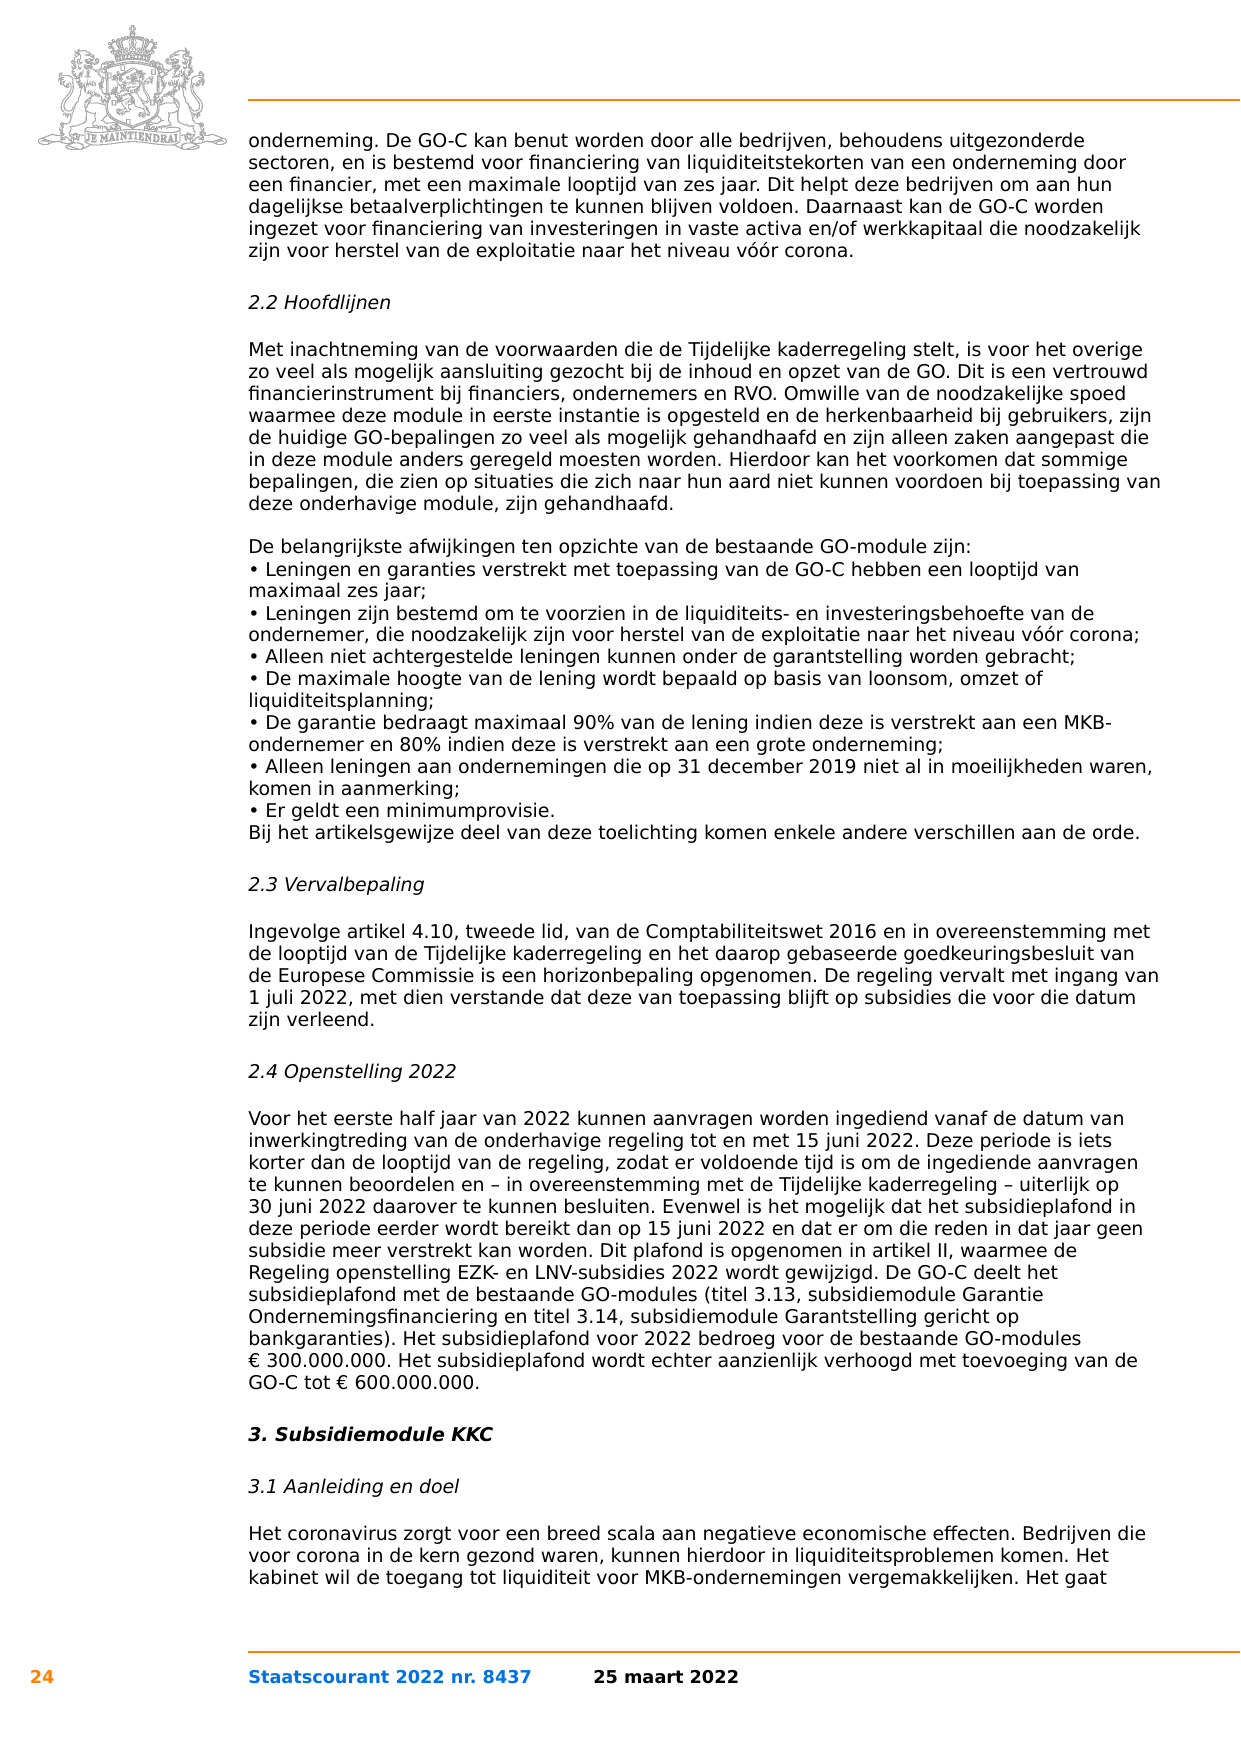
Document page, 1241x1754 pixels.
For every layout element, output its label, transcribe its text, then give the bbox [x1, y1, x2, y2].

subtitle 2.4 Openstelling 2022 [248, 1061, 1163, 1083]
text • Leningen en garanties verstrekt met toepassing van de GO-C hebben een looptijd van maximaal zes jaar; [248, 558, 1163, 602]
text Met inachtneming van de voorwaarden die de Tijdelijke kaderregeling stelt, is voor het overige zo veel als mogelijk aansluiting gezocht bij de inhoud en opzet van de GO. Dit is een vertrouwd financierinstrument bij financiers, ondernemers en RVO. Omwille van de noodzakelijke spoed waarmee deze module in eerste instantie is opgesteld en de herkenbaarheid bij gebruikers, zijn de huidige GO-bepalingen zo veel als mogelijk gehandhaafd en zijn alleen zaken aangepast die in deze module anders geregeld moesten worden. Hierdoor kan het voorkomen dat sommige bepalingen, die zien op situaties die zich naar hun aard niet kunnen voordoen bij toepassing van deze onderhavige module, zijn gehandhaafd. [248, 339, 1163, 514]
text • Leningen zijn bestemd om te voorzien in de liquiditeits- en investeringsbehoefte van de ondernemer, die noodzakelijk zijn voor herstel van de exploitatie naar het niveau vóór corona; [248, 602, 1163, 646]
text Bij het artikelsgewijze deel van deze toelichting komen enkele andere verschillen aan de orde. [248, 822, 1163, 844]
subtitle 2.2 Hoofdlijnen [248, 292, 1163, 314]
picture [38, 25, 227, 150]
text • Er geldt een minimumprovisie. [248, 800, 1163, 822]
text • De garantie bedraagt maximaal 90% van de lening indien deze is verstrekt aan een MKB-ondernemer en 80% indien deze is verstrekt aan een grote onderneming; [248, 712, 1163, 756]
text De belangrijkste afwijkingen ten opzichte van de bestaande GO-module zijn: [248, 536, 1163, 558]
subtitle 3. Subsidiemodule KKC [248, 1424, 1163, 1446]
text • Alleen leningen aan ondernemingen die op 31 december 2019 niet al in moeilijkheden waren, komen in aanmerking; [248, 756, 1163, 800]
subtitle 2.3 Vervalbepaling [248, 874, 1163, 896]
subtitle 3.1 Aanleiding en doel [248, 1476, 1163, 1498]
text Ingevolge artikel 4.10, tweede lid, van de Comptabiliteitswet 2016 en in overeenstemming met de looptijd van de Tijdelijke kaderregeling en het daarop gebaseerde goedkeuringsbesluit van de Europese Commissie is een horizonbepaling opgenomen. De regeling vervalt met ingang van 1 juli 2022, met dien verstande dat deze van toepassing blijft op subsidies die voor die datum zijn verleend. [248, 921, 1163, 1031]
text • De maximale hoogte van de lening wordt bepaald op basis van loonsom, omzet of liquiditeitsplanning; [248, 668, 1163, 712]
text • Alleen niet achtergestelde leningen kunnen onder de garantstelling worden gebracht; [248, 646, 1163, 668]
text onderneming. De GO-C kan benut worden door alle bedrijven, behoudens uitgezonderde sectoren, en is bestemd voor financiering van liquiditeitstekorten van een onderneming door een financier, met een maximale looptijd van zes jaar. Dit helpt deze bedrijven om aan hun dagelijkse betaalverplichtingen te kunnen blijven voldoen. Daarnaast kan de GO-C worden ingezet voor financiering van investeringen in vaste activa en/of werkkapitaal die noodzakelijk zijn voor herstel van de exploitatie naar het niveau vóór corona. [248, 130, 1163, 262]
text Voor het eerste half jaar van 2022 kunnen aanvragen worden ingediend vanaf de datum van inwerkingtreding van de onderhavige regeling tot en met 15 juni 2022. Deze periode is iets korter dan de looptijd van de regeling, zodat er voldoende tijd is om de ingediende aanvragen te kunnen beoordelen en – in overeenstemming met de Tijdelijke kaderregeling – uiterlijk op 30 juni 2022 daarover te kunnen besluiten. Evenwel is het mogelijk dat het subsidieplafond in deze periode eerder wordt bereikt dan op 15 juni 2022 en dat er om die reden in dat jaar geen subsidie meer verstrekt kan worden. Dit plafond is opgenomen in artikel II, waarmee de Regeling openstelling EZK- en LNV-subsidies 2022 wordt gewijzigd. De GO-C deelt het subsidieplafond met de bestaande GO-modules (titel 3.13, subsidiemodule Garantie Ondernemingsfinanciering en titel 3.14, subsidiemodule Garantstelling gericht op bankgaranties). Het subsidieplafond voor 2022 bedroeg voor de bestaande GO-modules € 300.000.000. Het subsidieplafond wordt echter aanzienlijk verhoogd met toevoeging van de GO-C tot € 600.000.000. [248, 1108, 1163, 1394]
text Het coronavirus zorgt voor een breed scala aan negatieve economische effecten. Bedrijven die voor corona in de kern gezond waren, kunnen hierdoor in liquiditeitsproblemen komen. Het kabinet wil de toegang tot liquiditeit voor MKB-ondernemingen vergemakkelijken. Het gaat [248, 1523, 1163, 1589]
